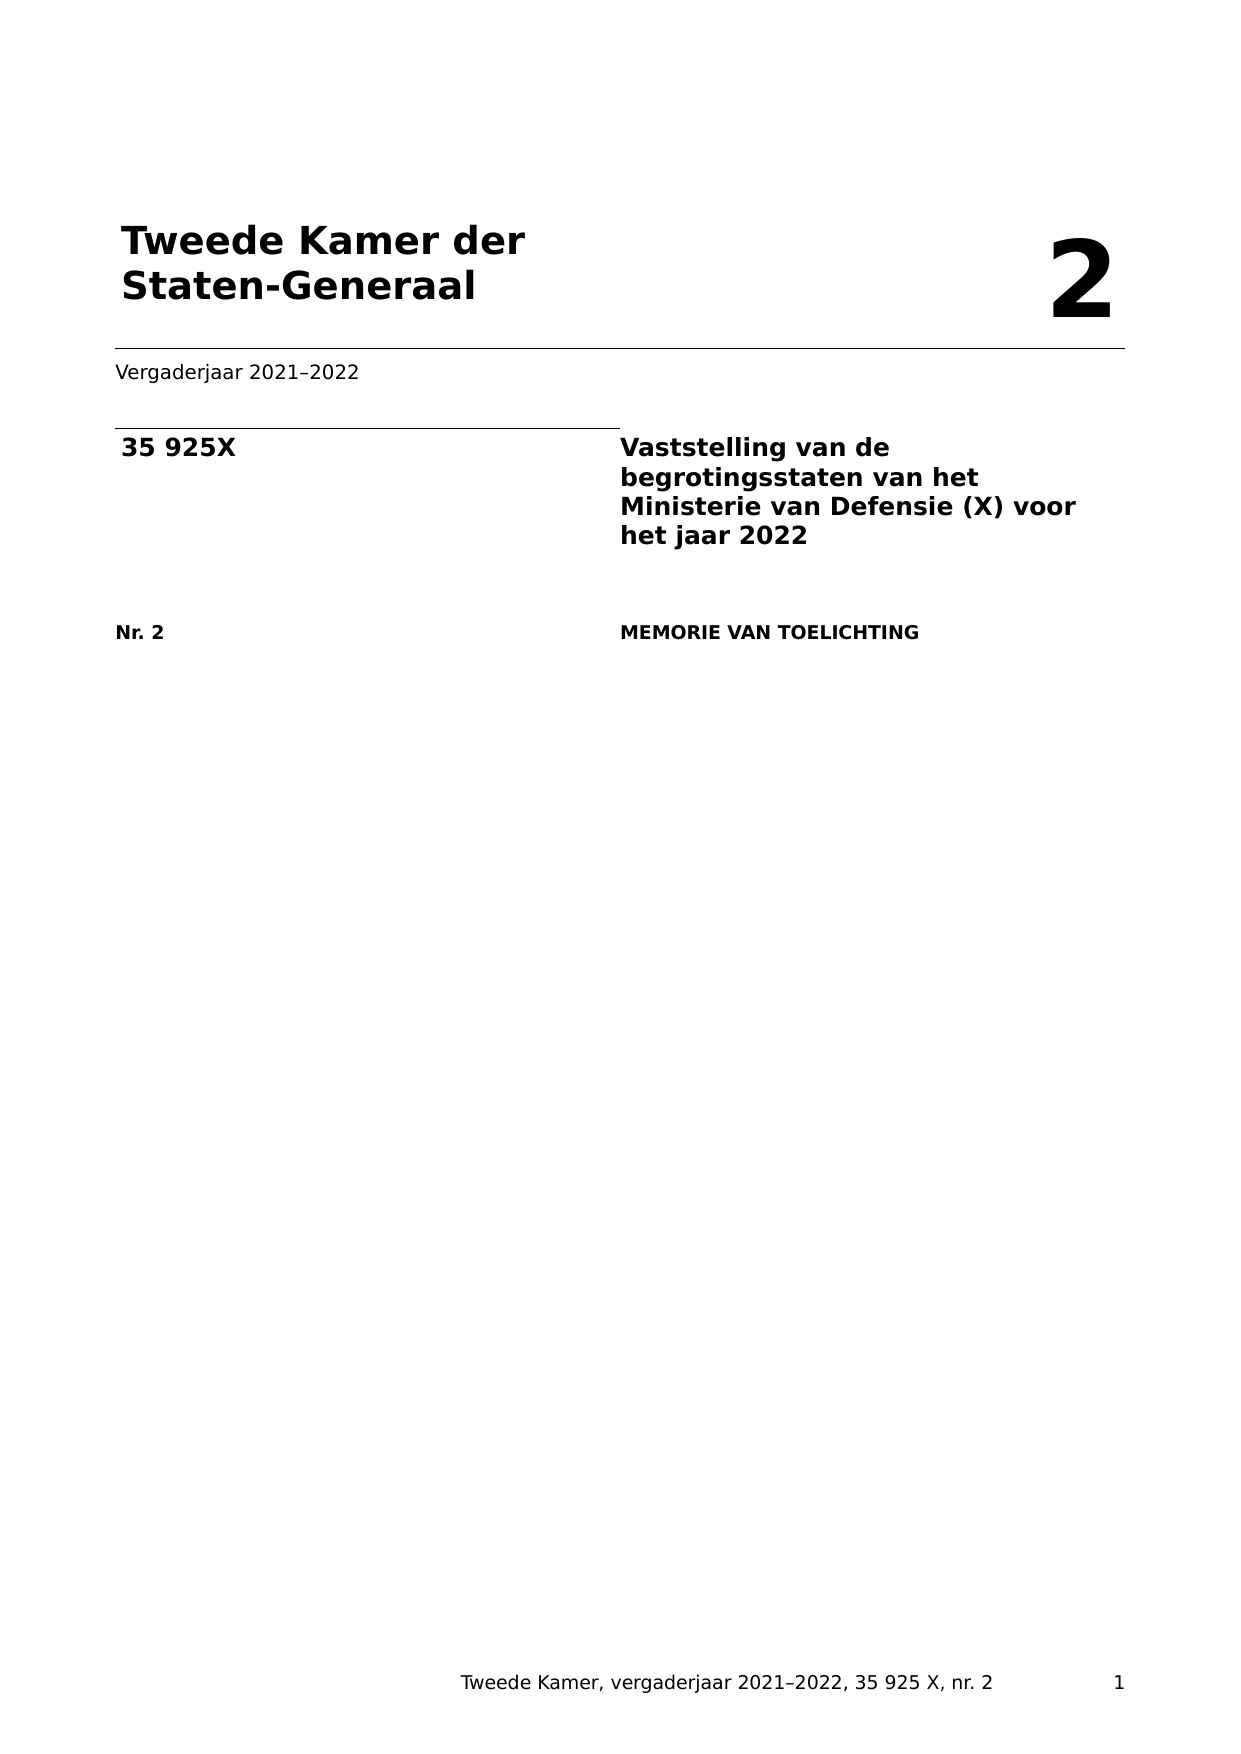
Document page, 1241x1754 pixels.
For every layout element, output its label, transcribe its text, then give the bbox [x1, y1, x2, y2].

table_header Nr. 2 [115, 622, 620, 666]
table_header Vaststelling van de begrotingsstaten van het Ministerie van Defensie (X) voor het jaar 2022 [620, 428, 1125, 556]
table_header 2 [620, 213, 1125, 348]
table_header 35 925X [115, 429, 620, 556]
table_cell Vergaderjaar 2021–2022 [115, 349, 1125, 384]
table_header Tweede Kamer der Staten-Generaal [115, 213, 620, 348]
table_header Memorie van toelichting [620, 622, 1125, 666]
